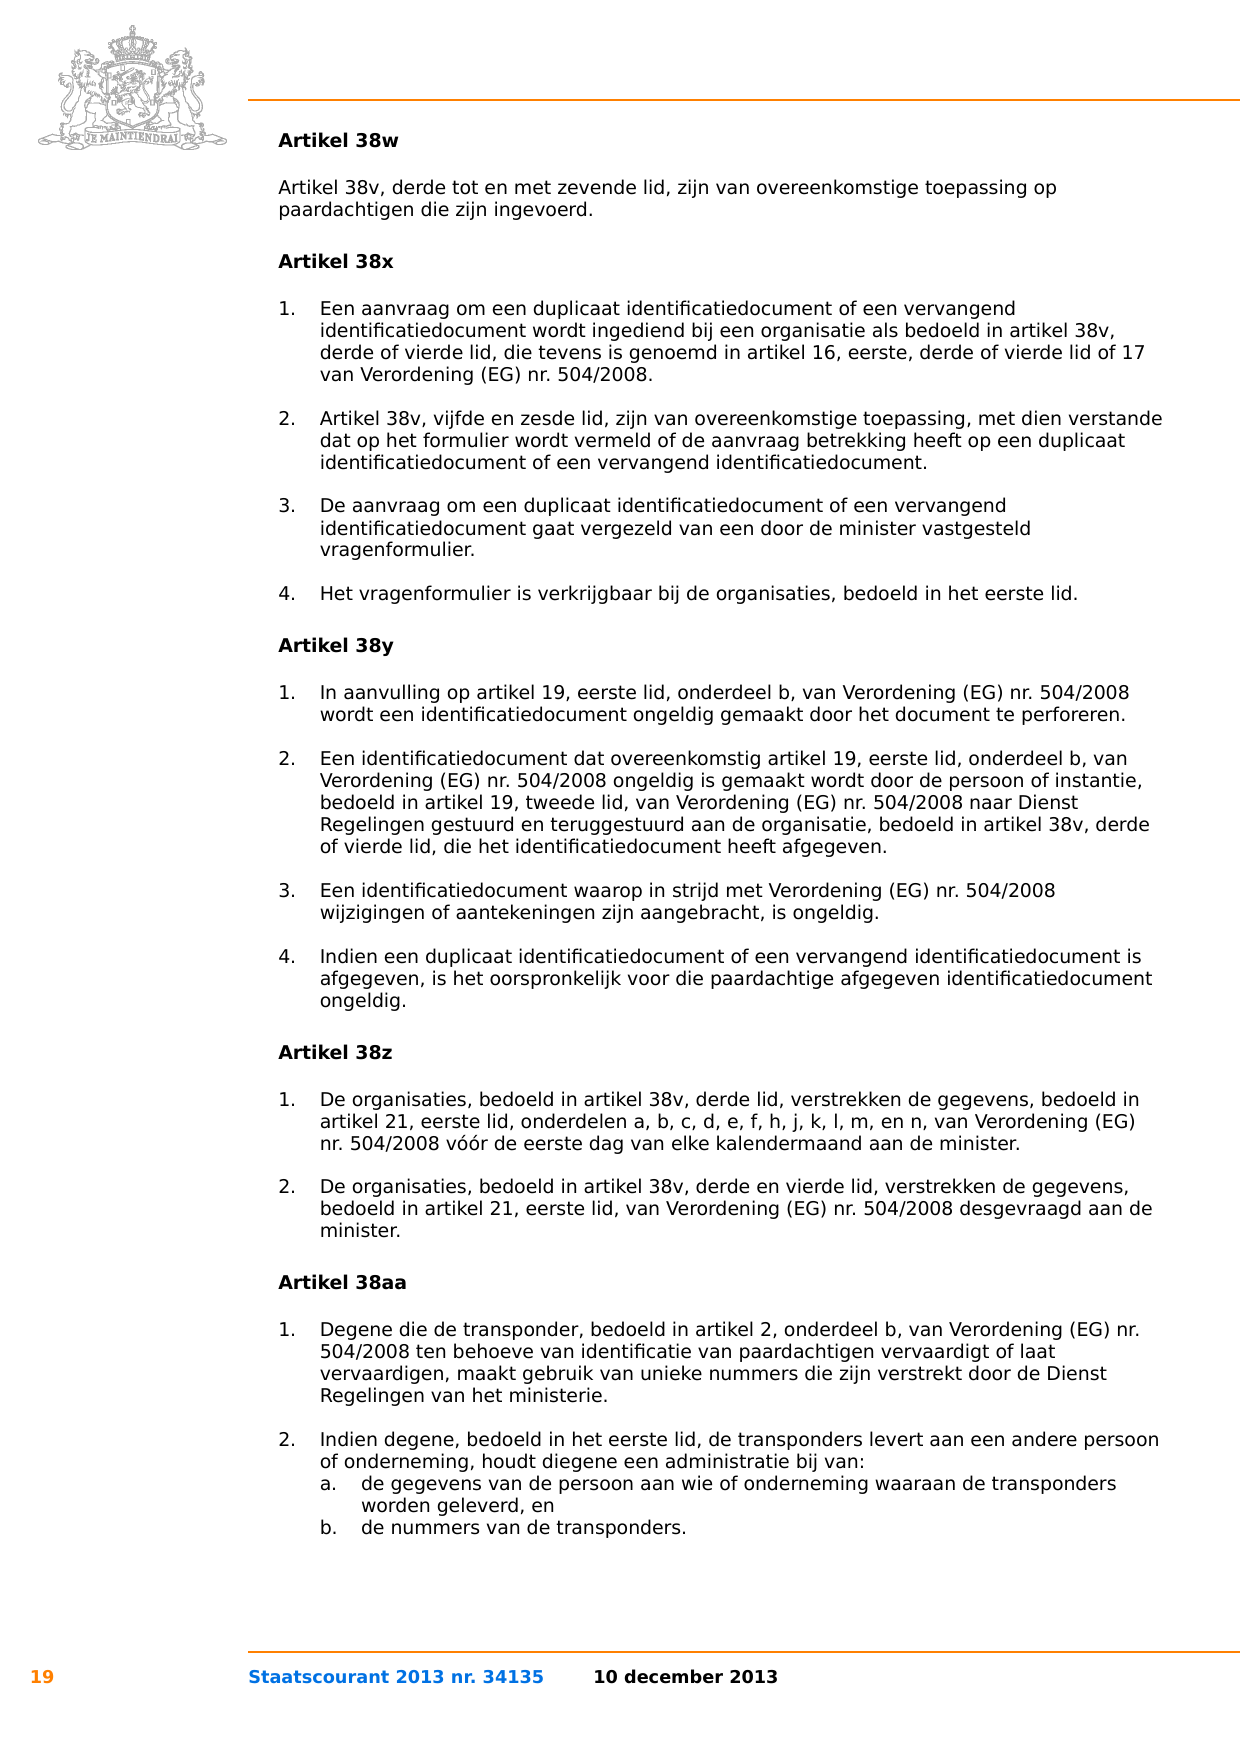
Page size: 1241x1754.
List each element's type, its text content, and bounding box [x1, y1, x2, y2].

text 2. Indien degene, bedoeld in het eerste lid, de transponders levert aan een andere persoon of onderneming, houdt diegene een administratie bij van: [278, 1429, 1163, 1473]
subtitle Artikel 38aa [278, 1272, 1163, 1294]
subtitle Artikel 38y [278, 635, 1163, 657]
text 2. Artikel 38v, vijfde en zesde lid, zijn van overeenkomstige toepassing, met dien verstande dat op het formulier wordt vermeld of de aanvraag betrekking heeft op een duplicaat identificatiedocument of een vervangend identificatiedocument. [278, 408, 1163, 473]
text a. de gegevens van de persoon aan wie of onderneming waaraan de transponders worden geleverd, en [319, 1473, 1163, 1517]
text 1. De organisaties, bedoeld in artikel 38v, derde lid, verstrekken de gegevens, bedoeld in artikel 21, eerste lid, onderdelen a, b, c, d, e, f, h, j, k, l, m, en n, van Verordening (EG) nr. 504/2008 vóór de eerste dag van elke kalendermaand aan de minister. [278, 1088, 1163, 1154]
subtitle Artikel 38x [278, 251, 1163, 273]
text 2. Een identificatiedocument dat overeenkomstig artikel 19, eerste lid, onderdeel b, van Verordening (EG) nr. 504/2008 ongeldig is gemaakt wordt door de persoon of instantie, bedoeld in artikel 19, tweede lid, van Verordening (EG) nr. 504/2008 naar Dienst Regelingen gestuurd en teruggestuurd aan de organisatie, bedoeld in artikel 38v, derde of vierde lid, die het identificatiedocument heeft afgegeven. [278, 748, 1163, 858]
text 4. Het vragenformulier is verkrijgbaar bij de organisaties, bedoeld in het eerste lid. [278, 583, 1163, 605]
text 2. De organisaties, bedoeld in artikel 38v, derde en vierde lid, verstrekken de gegevens, bedoeld in artikel 21, eerste lid, van Verordening (EG) nr. 504/2008 desgevraagd aan de minister. [278, 1176, 1163, 1242]
text Artikel 38v, derde tot en met zevende lid, zijn van overeenkomstige toepassing op paardachtigen die zijn ingevoerd. [278, 177, 1163, 221]
subtitle Artikel 38z [278, 1042, 1163, 1063]
text 1. Degene die de transponder, bedoeld in artikel 2, onderdeel b, van Verordening (EG) nr. 504/2008 ten behoeve van identificatie van paardachtigen vervaardigt of laat vervaardigen, maakt gebruik van unieke nummers die zijn verstrekt door de Dienst Regelingen van het ministerie. [278, 1319, 1163, 1407]
text b. de nummers van de transponders. [319, 1517, 1163, 1539]
text 1. In aanvulling op artikel 19, eerste lid, onderdeel b, van Verordening (EG) nr. 504/2008 wordt een identificatiedocument ongeldig gemaakt door het document te perforeren. [278, 682, 1163, 726]
text 3. De aanvraag om een duplicaat identificatiedocument of een vervangend identificatiedocument gaat vergezeld van een door de minister vastgesteld vragenformulier. [278, 495, 1163, 561]
picture [38, 25, 227, 150]
text 3. Een identificatiedocument waarop in strijd met Verordening (EG) nr. 504/2008 wijzigingen of aantekeningen zijn aangebracht, is ongeldig. [278, 880, 1163, 924]
subtitle Artikel 38w [278, 130, 1163, 152]
text 1. Een aanvraag om een duplicaat identificatiedocument of een vervangend identificatiedocument wordt ingediend bij een organisatie als bedoeld in artikel 38v, derde of vierde lid, die tevens is genoemd in artikel 16, eerste, derde of vierde lid of 17 van Verordening (EG) nr. 504/2008. [278, 298, 1163, 386]
text 4. Indien een duplicaat identificatiedocument of een vervangend identificatiedocument is afgegeven, is het oorspronkelijk voor die paardachtige afgegeven identificatiedocument ongeldig. [278, 946, 1163, 1012]
